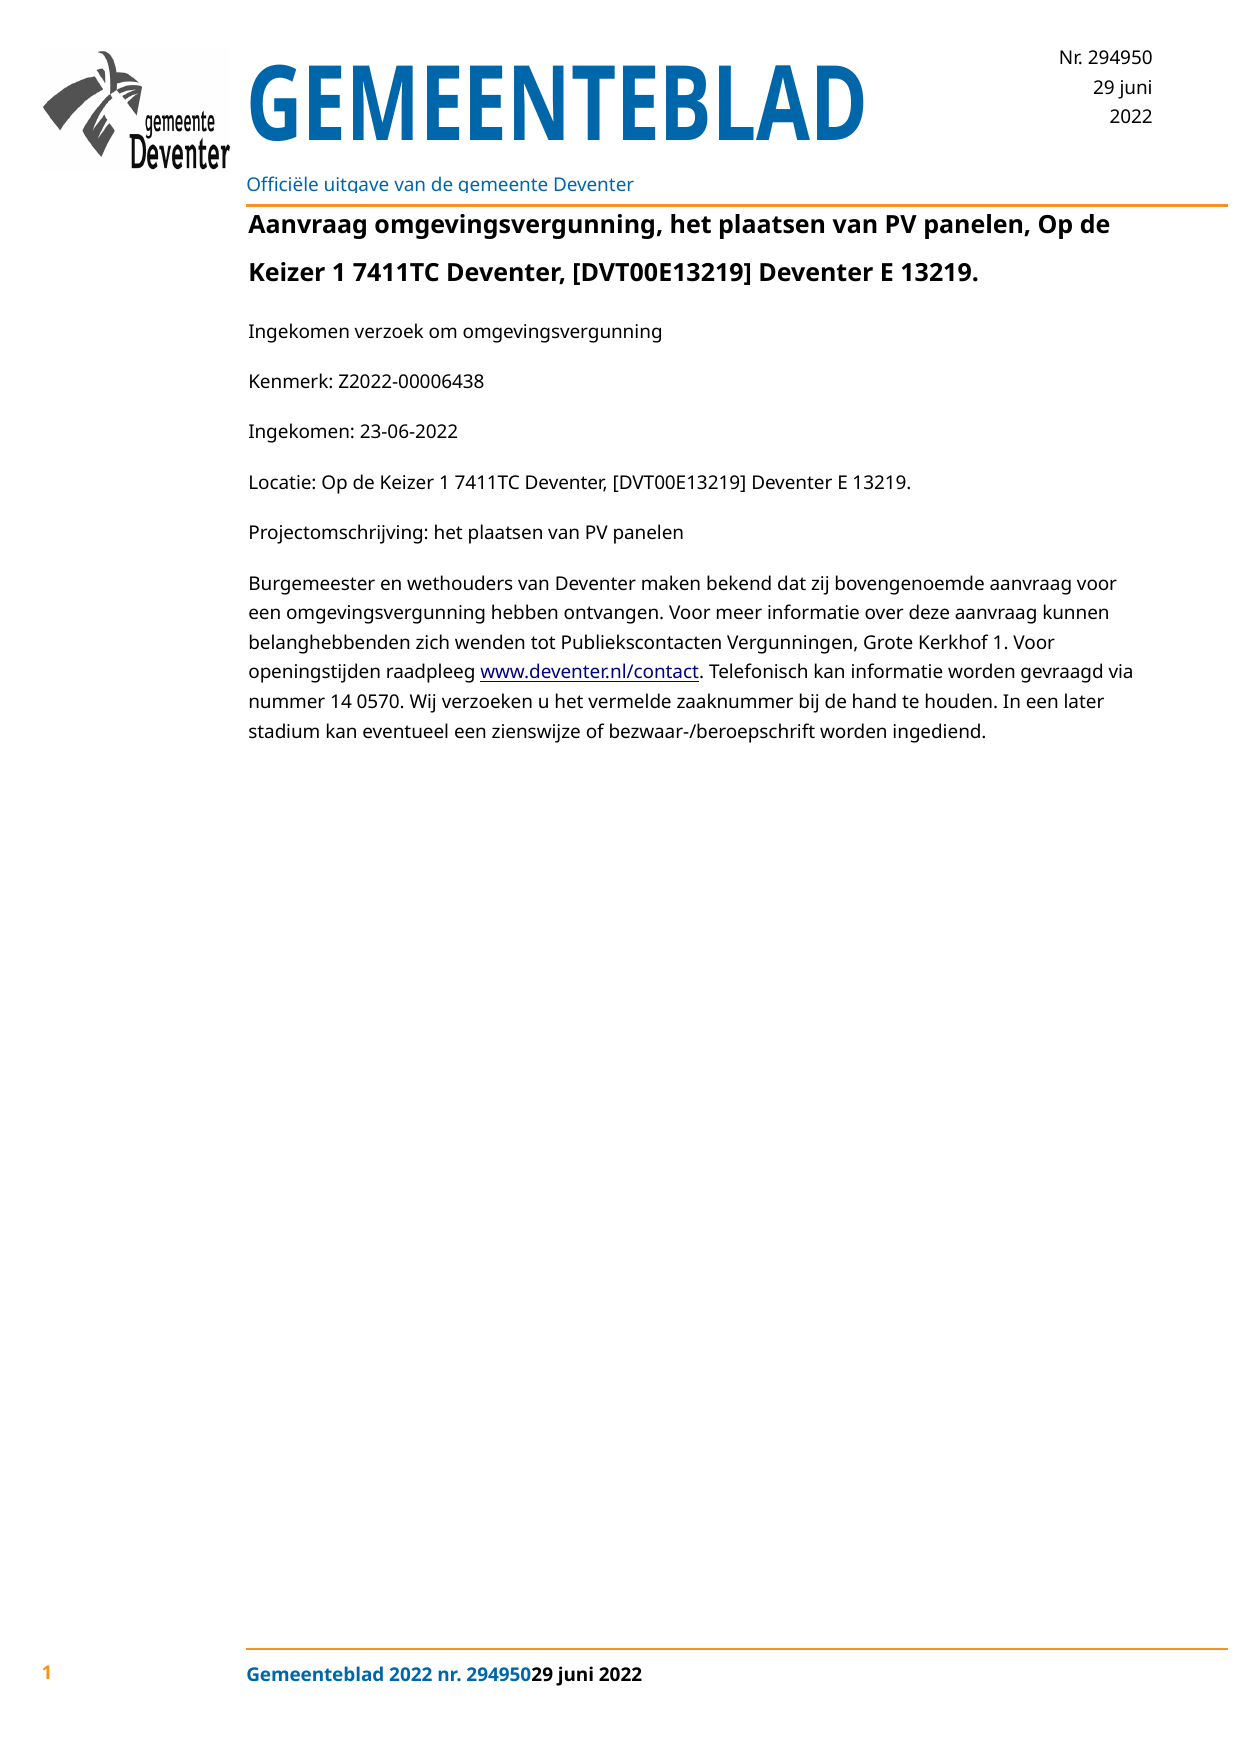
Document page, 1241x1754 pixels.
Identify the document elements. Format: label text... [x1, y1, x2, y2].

text Ingekomen verzoek om omgevingsvergunning [248, 318, 1152, 344]
picture [41, 47, 231, 172]
text Burgemeester en wethouders van Deventer maken bekend dat zij bovengenoemde aanvraag voor een omgevingsvergunning hebben ontvangen. Voor meer informatie over deze aanvraag kunnen belanghebbenden zich wenden tot Publiekscontacten Vergunningen, Grote Kerkhof 1. Voor openingstijden raadpleeg www.deventer.nl/contact. Telefonisch kan informatie worden gevraagd via nummer 14 0570. Wij verzoeken u het vermelde zaaknummer bij de hand te houden. In een later stadium kan eventueel een zienswijze of bezwaar-/beroepschrift worden ingediend. [248, 570, 1152, 744]
text Locatie: Op de Keizer 1 7411TC Deventer, [DVT00E13219] Deventer E 13219. [248, 469, 1152, 495]
text Kenmerk: Z2022-00006438 [248, 368, 1152, 394]
text Aanvraag omgevingsvergunning, het plaatsen van PV panelen, Op de Keizer 1 7411TC Deventer, [DVT00E13219] Deventer E 13219. [248, 207, 1152, 288]
text Ingekomen: 23-06-2022 [248, 419, 1152, 444]
text Projectomschrijving: het plaatsen van PV panelen [248, 519, 1152, 545]
